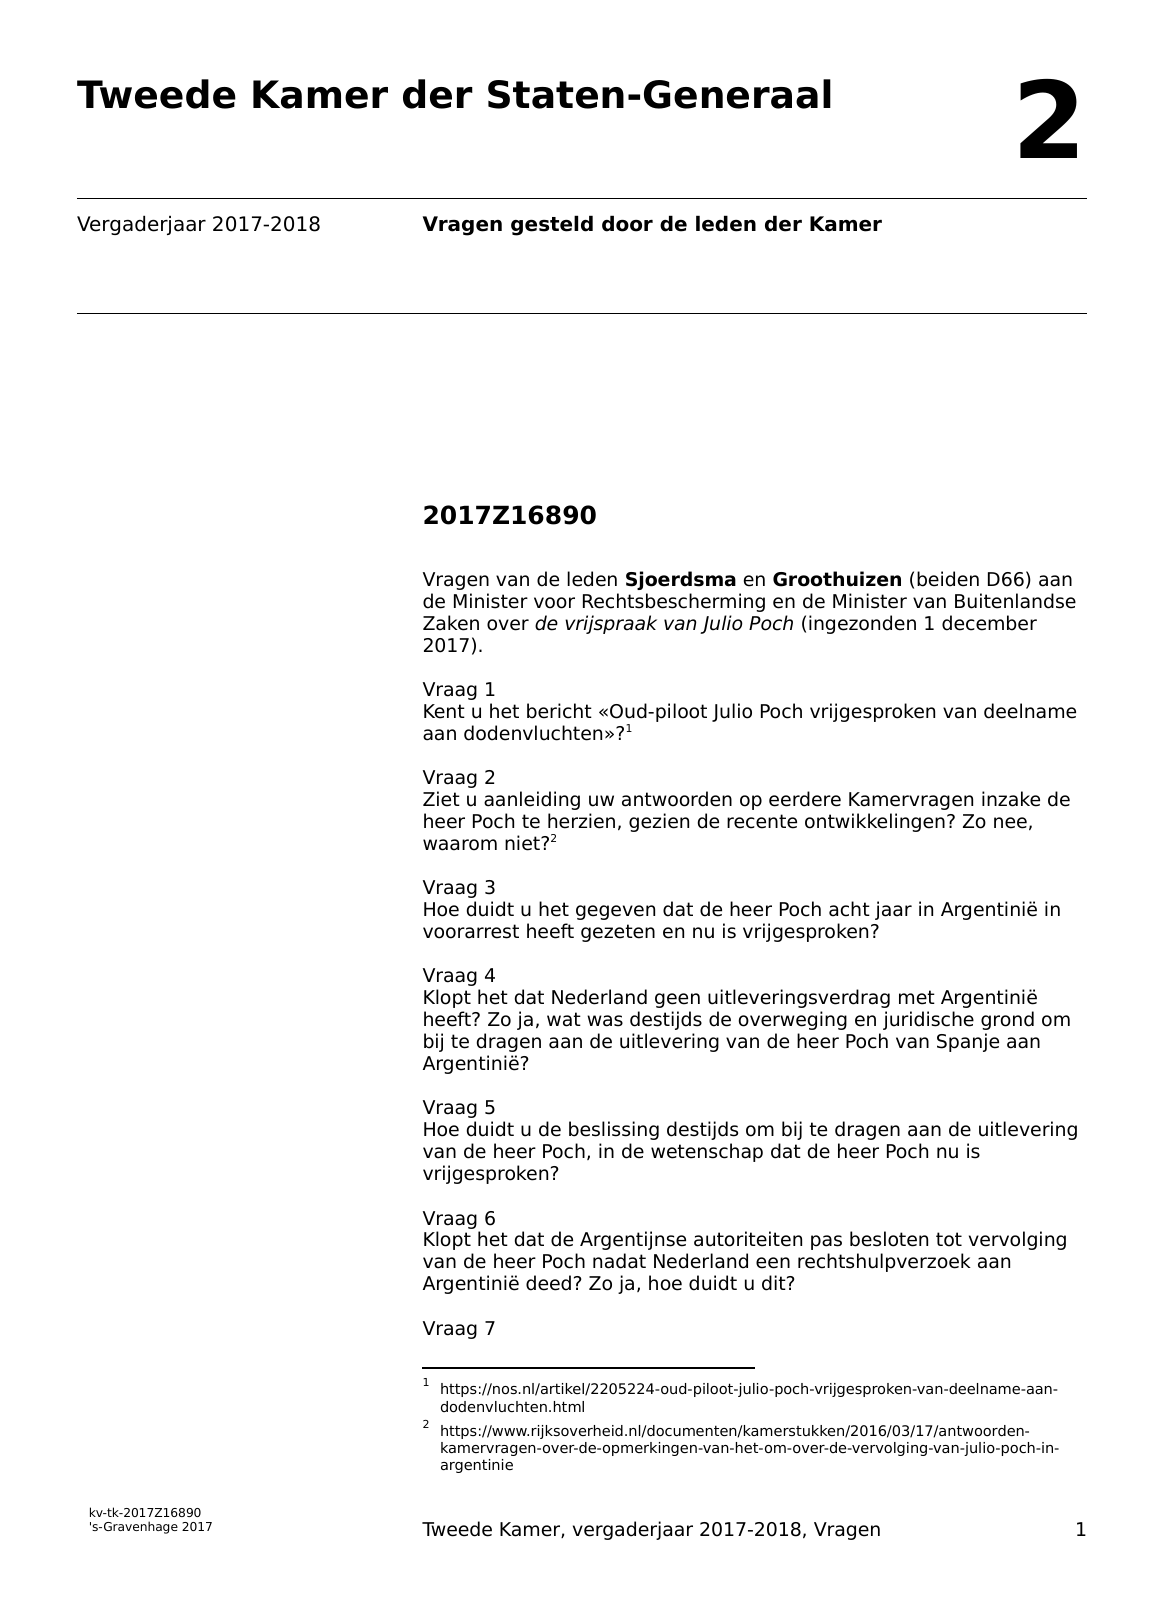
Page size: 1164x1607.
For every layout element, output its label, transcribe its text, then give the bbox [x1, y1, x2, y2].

table_cell Vragen gesteld door de leden der Kamer [422, 199, 1087, 313]
text Ziet u aanleiding uw antwoorden op eerdere Kamervragen inzake de heer Poch te herzien, gezien de recente ontwikkelingen? Zo nee, waarom niet? [422, 789, 1087, 855]
text Hoe duidt u het gegeven dat de heer Poch acht jaar in Argentinië in voorarrest heeft gezeten en nu is vrijgesproken? [422, 899, 1087, 943]
text https://www.rijksoverheid.nl/documenten/kamerstukken/2016/03/17/antwoorden-kamervragen-over-de-opmerkingen-van-het-om-over-de-vervolging-van-julio-poch-in-argentinie [422, 1418, 1087, 1474]
text Hoe duidt u de beslissing destijds om bij te dragen aan de uitlevering van de heer Poch, in de wetenschap dat de heer Poch nu is vrijgesproken? [422, 1119, 1087, 1185]
text Kent u het bericht «Oud-piloot Julio Poch vrijgesproken van deelname aan dodenvluchten»? [422, 701, 1087, 745]
table_header Tweede Kamer der Staten-Generaal [77, 59, 886, 198]
text https://nos.nl/artikel/2205224-oud-piloot-julio-poch-vrijgesproken-van-deelname-aan-dodenvluchten.html [422, 1377, 1087, 1416]
text Klopt het dat Nederland geen uitleveringsverdrag met Argentinië heeft? Zo ja, wat was destijds de overweging en juridische grond om bij te dragen aan de uitlevering van de heer Poch van Spanje aan Argentinië? [422, 987, 1087, 1075]
text Vraag 5 [422, 1097, 1087, 1119]
text Vraag 2 [422, 767, 1087, 789]
text Vraag 6 [422, 1207, 1087, 1229]
table_header 2 [886, 59, 1087, 198]
text Vraag 7 [422, 1317, 1087, 1339]
table_cell Vergaderjaar 2017-2018 [77, 199, 422, 313]
text Vraag 1 [422, 679, 1087, 701]
text Klopt het dat de Argentijnse autoriteiten pas besloten tot vervolging van de heer Poch nadat Nederland een rechtshulpverzoek aan Argentinië deed? Zo ja, hoe duidt u dit? [422, 1229, 1087, 1295]
text kv-tk-2017Z16890 [88, 1506, 323, 1520]
text 2017Z16890 [422, 501, 1087, 531]
text Vraag 4 [422, 965, 1087, 987]
text 's-Gravenhage 2017 [88, 1520, 323, 1534]
text Vragen van de leden Sjoerdsma en Groothuizen (beiden D66) aan de Minister voor Rechtsbescherming en de Minister van Buitenlandse Zaken over de vrijspraak van Julio Poch (ingezonden 1 december 2017). [422, 569, 1087, 657]
text Vraag 3 [422, 877, 1087, 899]
